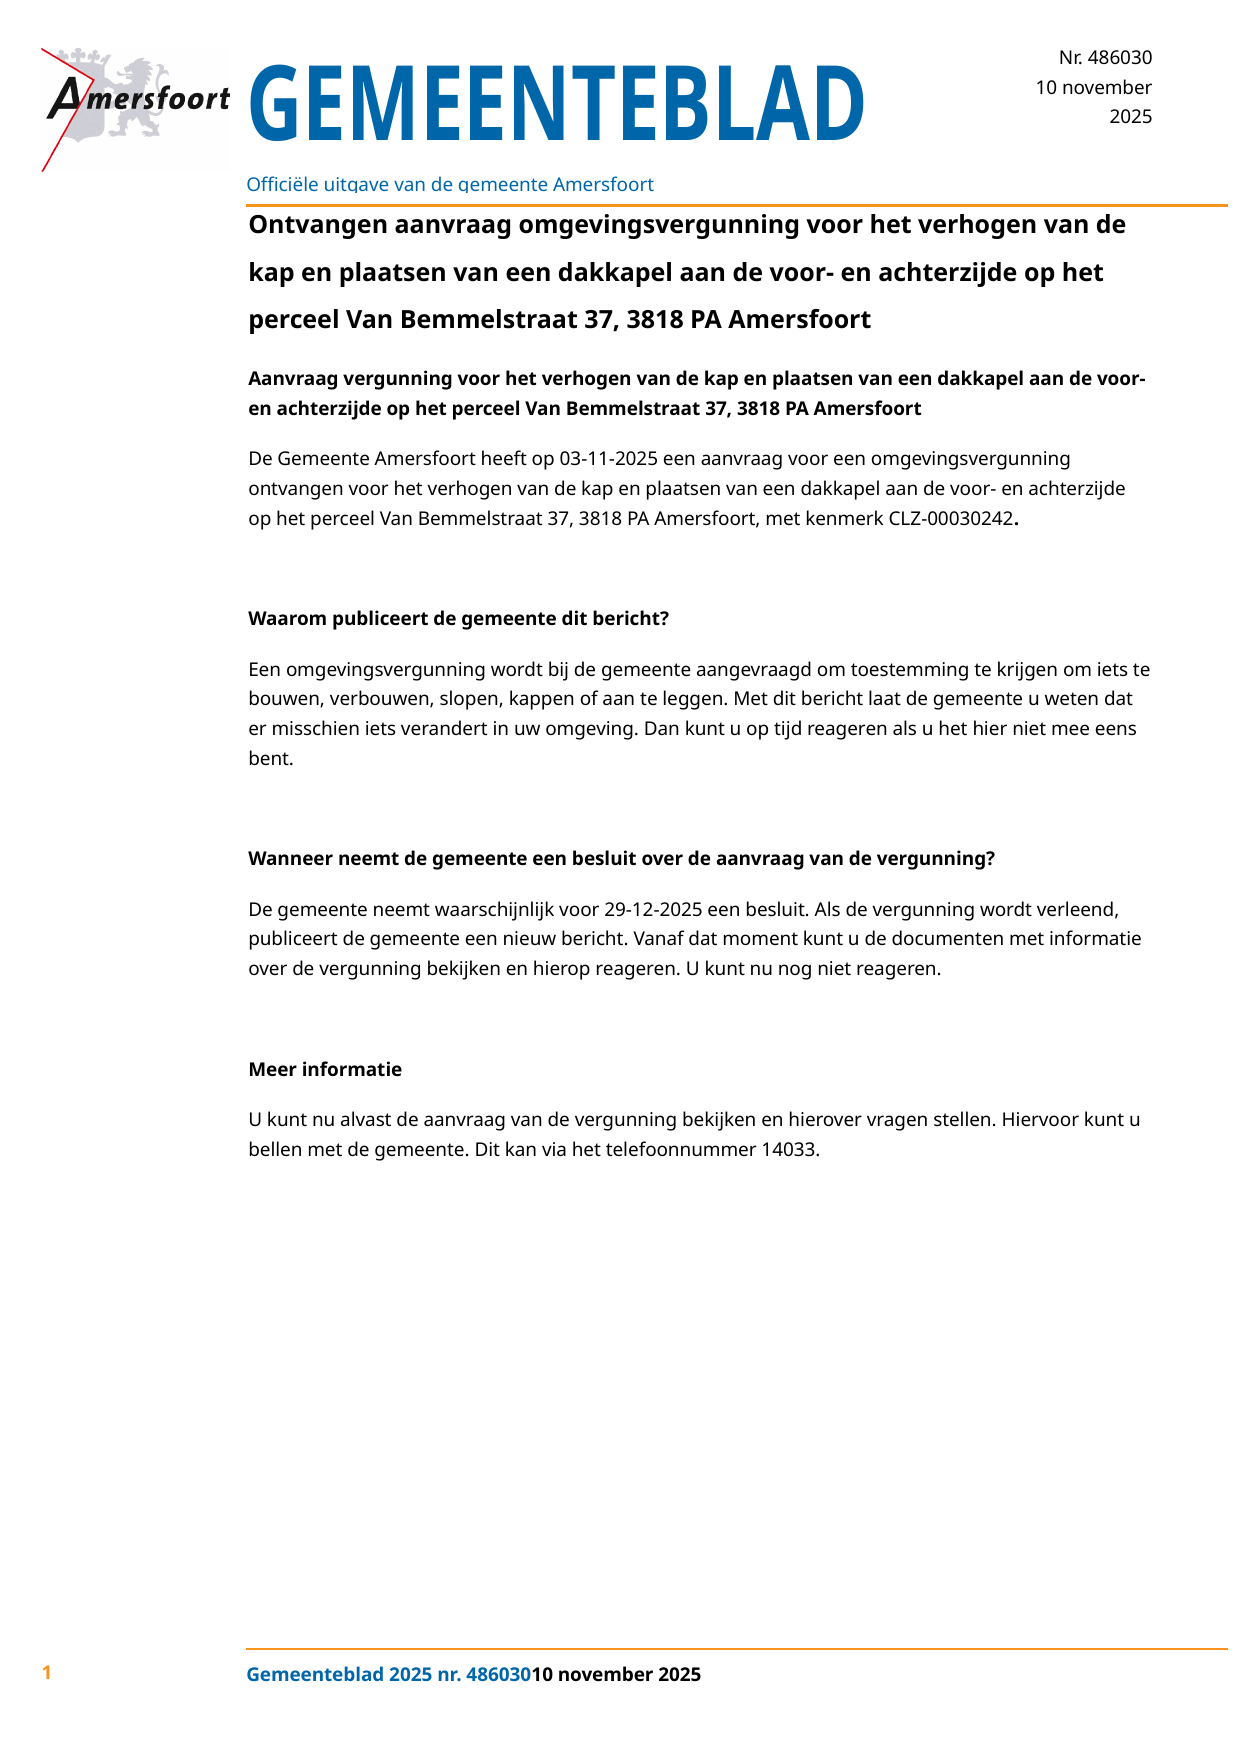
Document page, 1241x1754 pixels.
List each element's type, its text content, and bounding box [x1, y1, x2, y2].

text Aanvraag vergunning voor het verhogen van de kap en plaatsen van een dakkapel aan de voor- en achterzijde op het perceel Van Bemmelstraat 37, 3818 PA Amersfoort [248, 366, 1152, 421]
text Ontvangen aanvraag omgevingsvergunning voor het verhogen van de kap en plaatsen van een dakkapel aan de voor- en achterzijde op het perceel Van Bemmelstraat 37, 3818 PA Amersfoort [248, 207, 1152, 336]
picture [41, 47, 231, 172]
text De gemeente neemt waarschijnlijk voor 29-12-2025 een besluit. Als de vergunning wordt verleend, publiceert de gemeente een nieuw bericht. Vanaf dat moment kunt u de documenten met informatie over de vergunning bekijken en hierop reageren. U kunt nu nog niet reageren. [248, 896, 1152, 981]
text Meer informatie [248, 1056, 1152, 1082]
text De Gemeente Amersfoort heeft op 03-11-2025 een aanvraag voor een omgevingsvergunning ontvangen voor het verhogen van de kap en plaatsen van een dakkapel aan de voor- en achterzijde op het perceel Van Bemmelstraat 37, 3818 PA Amersfoort, met kenmerk CLZ-00030242. [248, 446, 1152, 530]
text U kunt nu alvast de aanvraag van de vergunning bekijken en hierover vragen stellen. Hiervoor kunt u bellen met de gemeente. Dit kan via het telefoonnummer 14033. [248, 1106, 1152, 1162]
text Waarom publiceert de gemeente dit bericht? [248, 606, 1152, 631]
text Een omgevingsvergunning wordt bij de gemeente aangevraagd om toestemming te krijgen om iets te bouwen, verbouwen, slopen, kappen of aan te leggen. Met dit bericht laat de gemeente u weten dat er misschien iets verandert in uw omgeving. Dan kunt u op tijd reageren als u het hier niet mee eens bent. [248, 656, 1152, 770]
text Wanneer neemt de gemeente een besluit over de aanvraag van de vergunning? [248, 846, 1152, 871]
